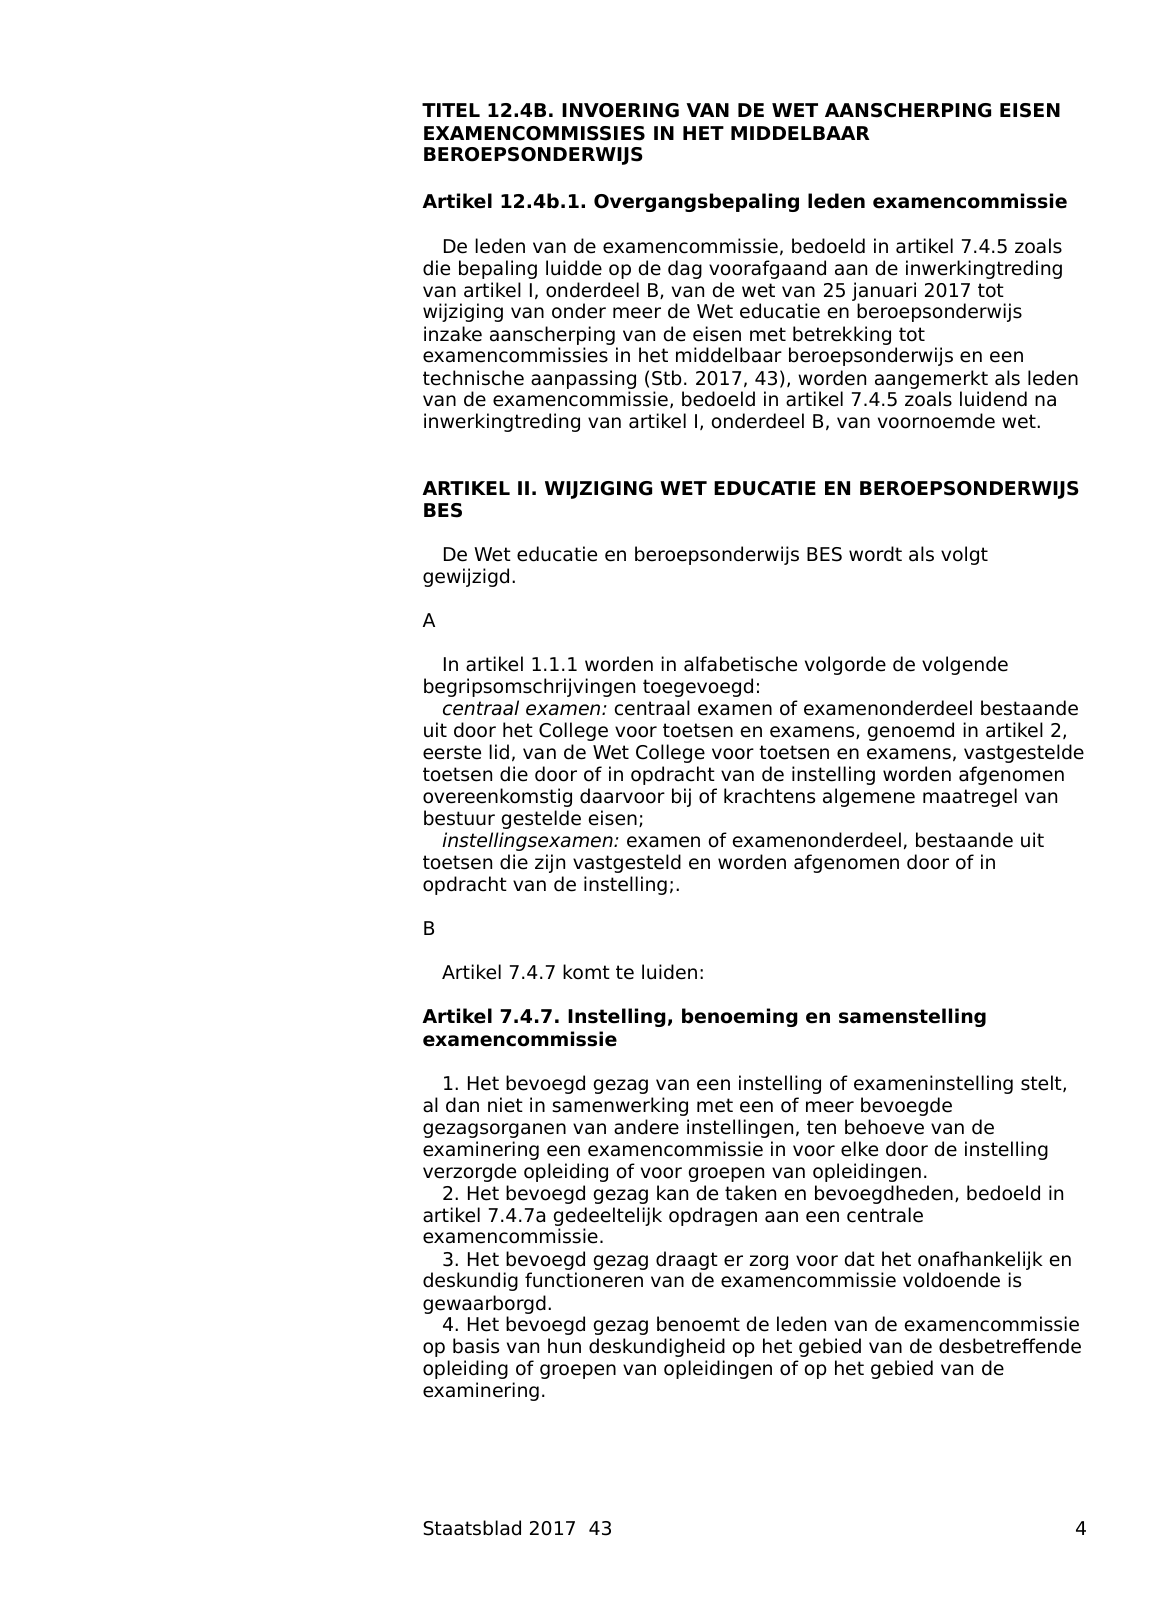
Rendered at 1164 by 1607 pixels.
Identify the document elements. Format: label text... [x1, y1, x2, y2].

text instellingsexamen: examen of examenonderdeel, bestaande uit toetsen die zijn vastgesteld en worden afgenomen door of in opdracht van de instelling;. [422, 830, 1087, 896]
subtitle Artikel 12.4b.1. Overgangsbepaling leden examencommissie [422, 191, 1087, 213]
text B [422, 918, 1087, 940]
text 1. Het bevoegd gezag van een instelling of exameninstelling stelt, al dan niet in samenwerking met een of meer bevoegde gezagsorganen van andere instellingen, ten behoeve van de examinering een examencommissie in voor elke door de instelling verzorgde opleiding of voor groepen van opleidingen. [422, 1073, 1087, 1182]
subtitle Artikel 7.4.7. Instelling, benoeming en samenstelling examencommissie [422, 1006, 1087, 1050]
text centraal examen: centraal examen of examenonderdeel bestaande uit door het College voor toetsen en examens, genoemd in artikel 2, eerste lid, van de Wet College voor toetsen en examens, vastgestelde toetsen die door of in opdracht van de instelling worden afgenomen overeenkomstig daarvoor bij of krachtens algemene maatregel van bestuur gestelde eisen; [422, 698, 1087, 830]
text In artikel 1.1.1 worden in alfabetische volgorde de volgende begripsomschrijvingen toegevoegd: [422, 654, 1087, 698]
text 2. Het bevoegd gezag kan de taken en bevoegdheden, bedoeld in artikel 7.4.7a gedeeltelijk opdragen aan een centrale examencommissie. [422, 1182, 1087, 1248]
text De Wet educatie en beroepsonderwijs BES wordt als volgt gewijzigd. [422, 544, 1087, 588]
text 3. Het bevoegd gezag draagt er zorg voor dat het onafhankelijk en deskundig functioneren van de examencommissie voldoende is gewaarborgd. [422, 1248, 1087, 1314]
text A [422, 610, 1087, 632]
text De leden van de examencommissie, bedoeld in artikel 7.4.5 zoals die bepaling luidde op de dag voorafgaand aan de inwerkingtreding van artikel I, onderdeel B, van de wet van 25 januari 2017 tot wijziging van onder meer de Wet educatie en beroepsonderwijs inzake aanscherping van de eisen met betrekking tot examencommissies in het middelbaar beroepsonderwijs en een technische aanpassing (Stb. 2017, 43), worden aangemerkt als leden van de examencommissie, bedoeld in artikel 7.4.5 zoals luidend na inwerkingtreding van artikel I, onderdeel B, van voornoemde wet. [422, 236, 1087, 433]
text 4. Het bevoegd gezag benoemt de leden van de examencommissie op basis van hun deskundigheid op het gebied van de desbetreffende opleiding of groepen van opleidingen of op het gebied van de examinering. [422, 1314, 1087, 1402]
subtitle ARTIKEL II. WIJZIGING WET EDUCATIE EN BEROEPSONDERWIJS BES [422, 478, 1087, 522]
text Artikel 7.4.7 komt te luiden: [422, 962, 1087, 984]
subtitle TITEL 12.4B. INVOERING VAN DE WET AANSCHERPING EISEN EXAMENCOMMISSIES IN HET MIDDELBAAR BEROEPSONDERWIJS [422, 100, 1087, 166]
